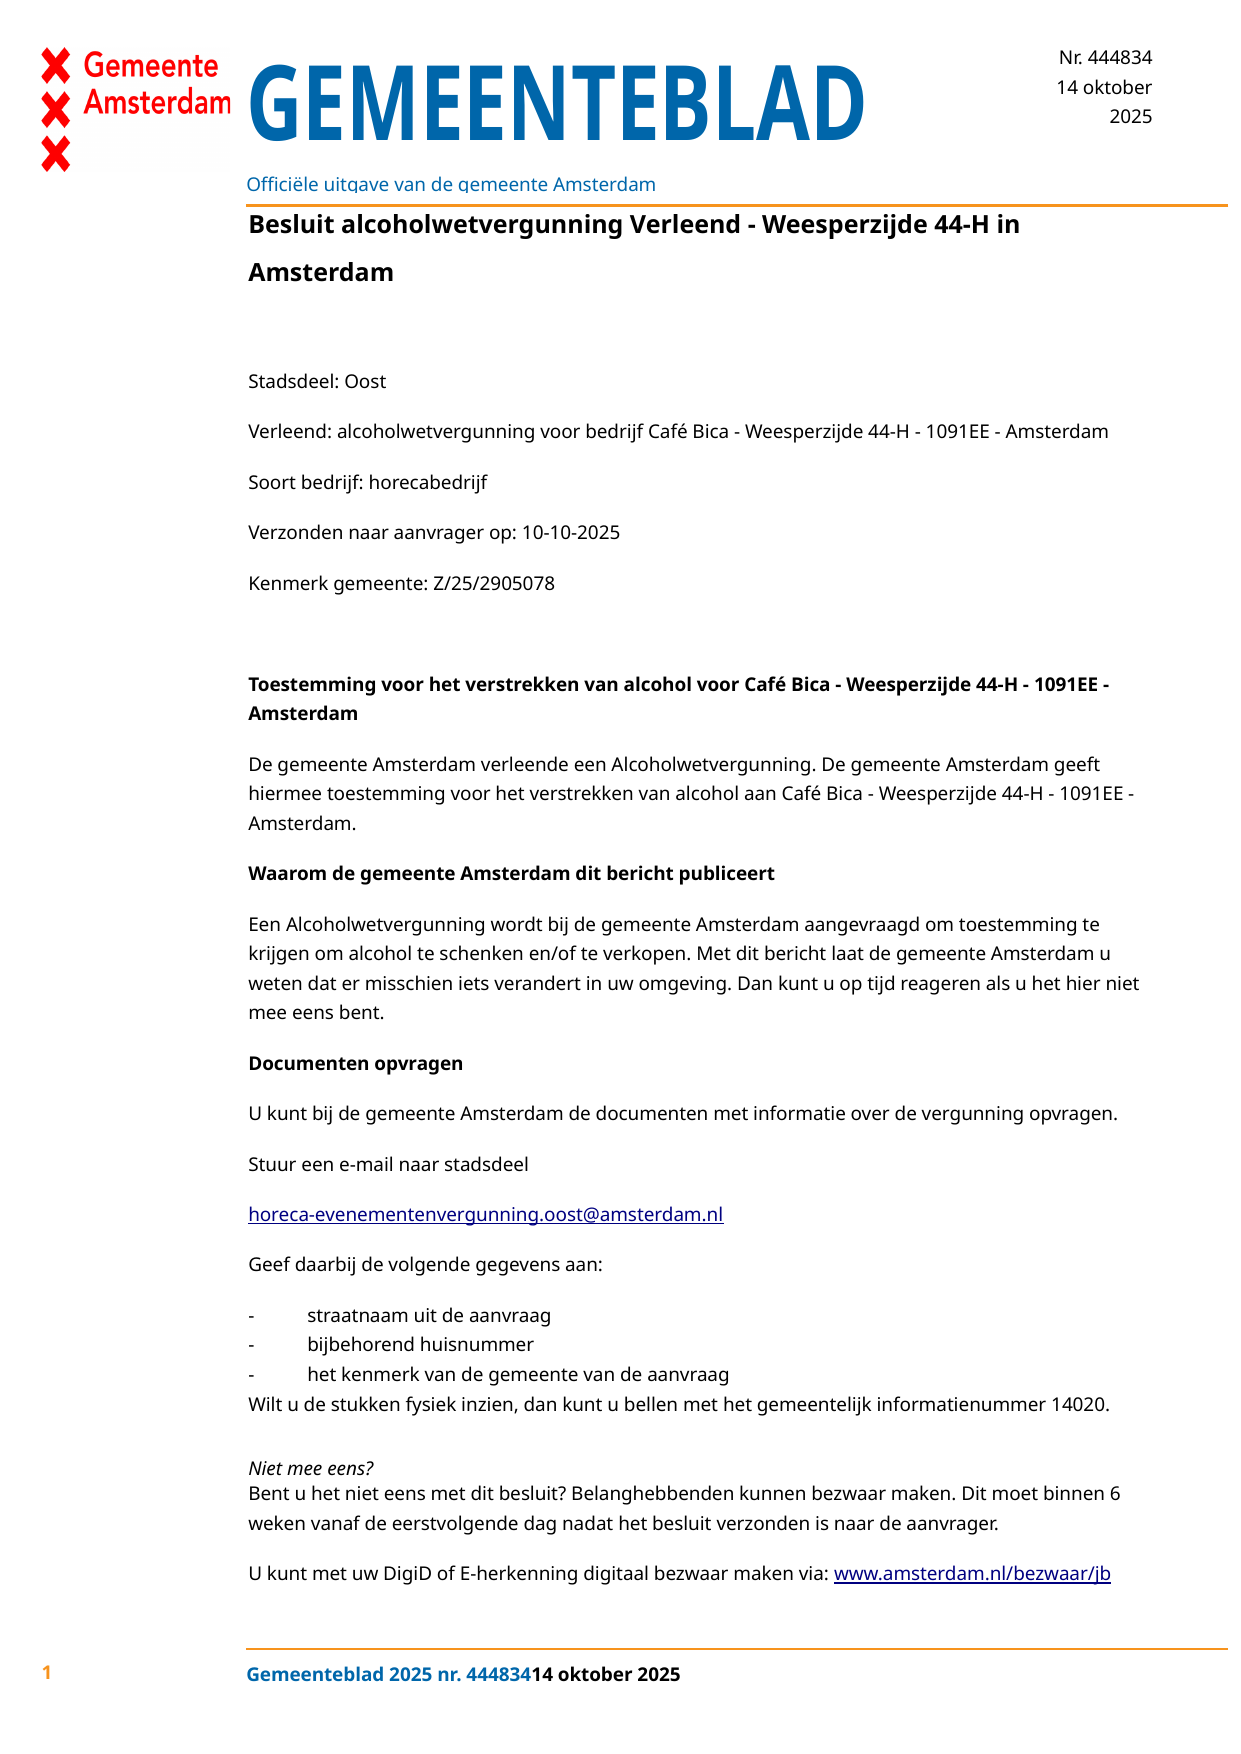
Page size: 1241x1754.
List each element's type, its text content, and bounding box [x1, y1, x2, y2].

list bijbehorend huisnummer [248, 1332, 1152, 1357]
text Stadsdeel: Oost [248, 368, 1152, 394]
text De gemeente Amsterdam verleende een Alcoholwetvergunning. De gemeente Amsterdam geeft hiermee toestemming voor het verstrekken van alcohol aan Café Bica - Weesperzijde 44-H - 1091EE - Amsterdam. [248, 751, 1152, 836]
list straatnaam uit de aanvraag [248, 1302, 1152, 1328]
text U kunt bij de gemeente Amsterdam de documenten met informatie over de vergunning opvragen. [248, 1100, 1152, 1126]
text Bent u het niet eens met dit besluit? Belanghebbenden kunnen bezwaar maken. Dit moet binnen 6 weken vanaf de eerstvolgende dag nadat het besluit verzonden is naar de aanvrager. [248, 1481, 1152, 1536]
text U kunt met uw DigiD of E-herkenning digitaal bezwaar maken via: www.amsterdam.nl/bezwaar/jb [248, 1561, 1152, 1586]
list het kenmerk van de gemeente van de aanvraag [248, 1361, 1152, 1387]
text Documenten opvragen [248, 1050, 1152, 1076]
text Verzonden naar aanvrager op: 10-10-2025 [248, 519, 1152, 545]
text Toestemming voor het verstrekken van alcohol voor Café Bica - Weesperzijde 44-H - 1091EE - Amsterdam [248, 671, 1152, 726]
text Geef daarbij de volgende gegevens aan: [248, 1252, 1152, 1277]
text Verleend: alcoholwetvergunning voor bedrijf Café Bica - Weesperzijde 44-H - 1091EE - Amsterdam [248, 419, 1152, 444]
picture [41, 47, 231, 172]
text Een Alcoholwetvergunning wordt bij de gemeente Amsterdam aangevraagd om toestemming te krijgen om alcohol te schenken en/of te verkopen. Met dit bericht laat de gemeente Amsterdam u weten dat er misschien iets verandert in uw omgeving. Dan kunt u op tijd reageren als u het hier niet mee eens bent. [248, 911, 1152, 1025]
text Kenmerk gemeente: Z/25/2905078 [248, 570, 1152, 596]
text horeca-evenementenvergunning.oost@amsterdam.nl [248, 1201, 1152, 1227]
text Soort bedrijf: horecabedrijf [248, 469, 1152, 495]
text Wilt u de stukken fysiek inzien, dan kunt u bellen met het gemeentelijk informatienummer 14020. [248, 1391, 1152, 1417]
text Stuur een e-mail naar stadsdeel [248, 1151, 1152, 1177]
text Niet mee eens? [248, 1455, 1152, 1481]
text Besluit alcoholwetvergunning Verleend - Weesperzijde 44-H in Amsterdam [248, 207, 1152, 288]
text Waarom de gemeente Amsterdam dit bericht publiceert [248, 860, 1152, 886]
